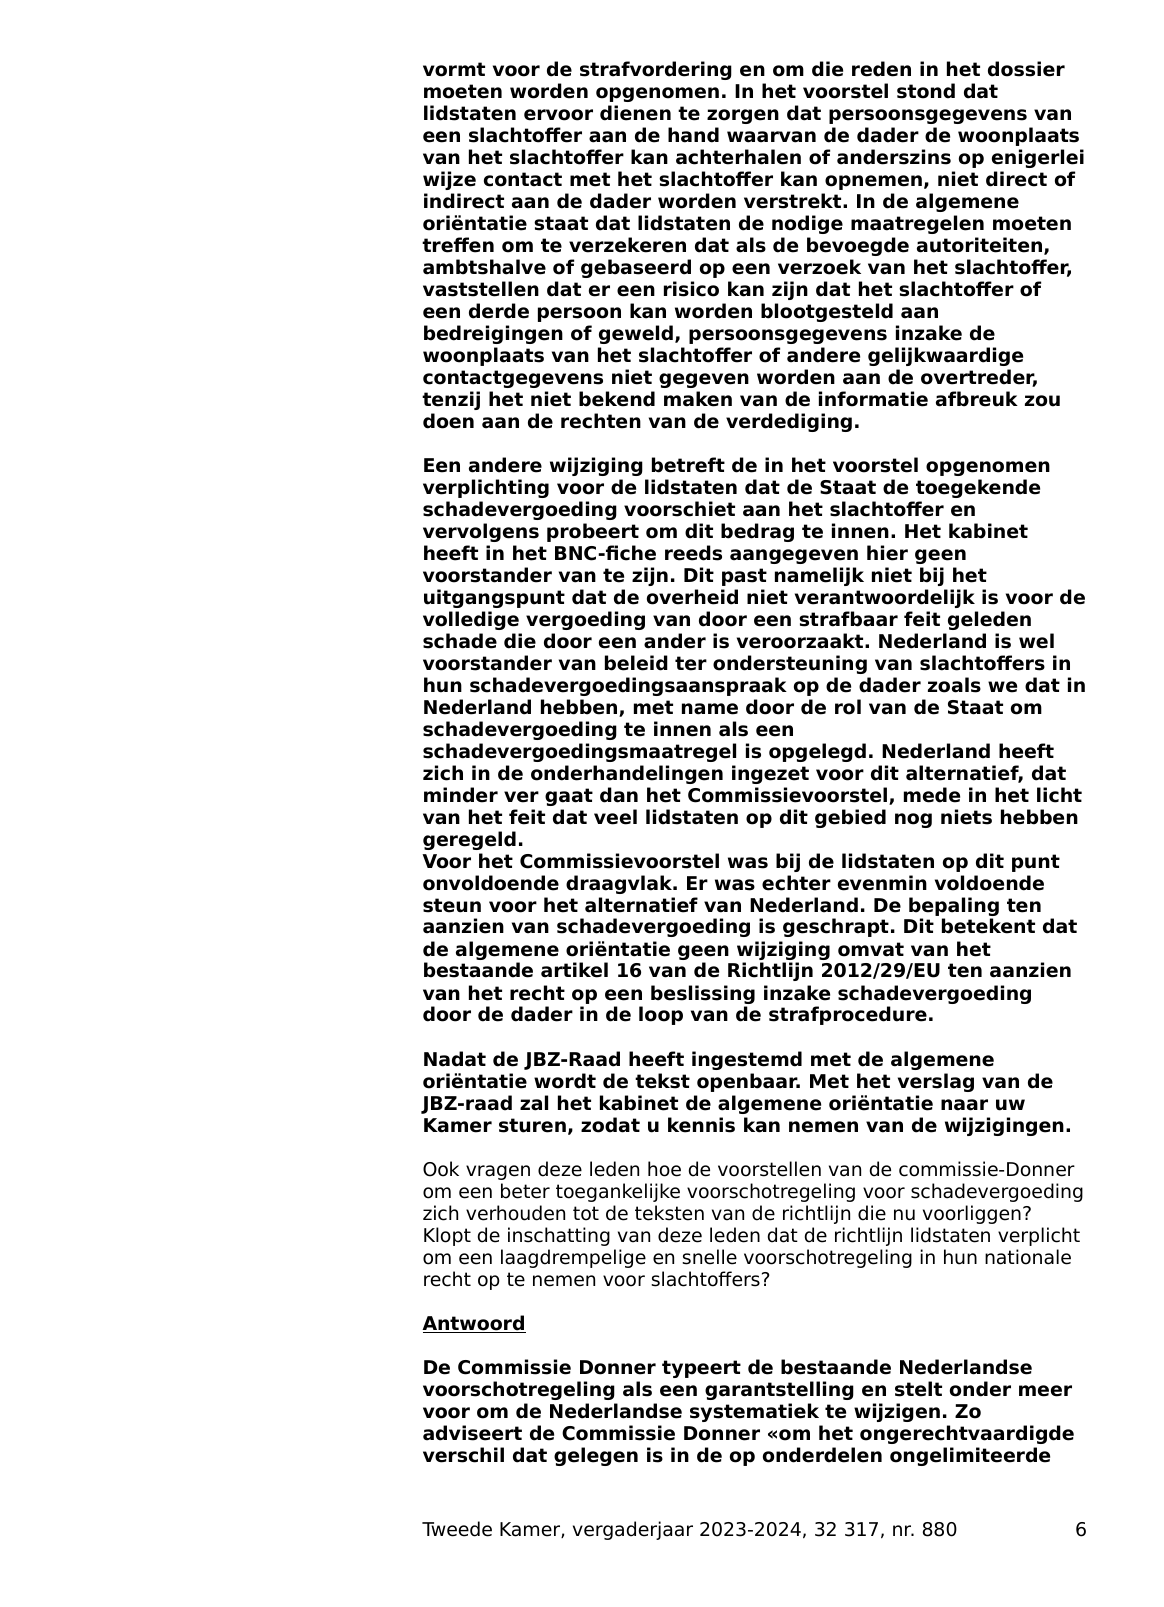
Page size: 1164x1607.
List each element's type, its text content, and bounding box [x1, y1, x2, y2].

text vormt voor de strafvordering en om die reden in het dossier moeten worden opgenomen. In het voorstel stond dat lidstaten ervoor dienen te zorgen dat persoonsgegevens van een slachtoffer aan de hand waarvan de dader de woonplaats van het slachtoffer kan achterhalen of anderszins op enigerlei wijze contact met het slachtoffer kan opnemen, niet direct of indirect aan de dader worden verstrekt. In de algemene oriëntatie staat dat lidstaten de nodige maatregelen moeten treffen om te verzekeren dat als de bevoegde autoriteiten, ambtshalve of gebaseerd op een verzoek van het slachtoffer, vaststellen dat er een risico kan zijn dat het slachtoffer of een derde persoon kan worden blootgesteld aan bedreigingen of geweld, persoonsgegevens inzake de woonplaats van het slachtoffer of andere gelijkwaardige contactgegevens niet gegeven worden aan de overtreder, tenzij het niet bekend maken van de informatie afbreuk zou doen aan de rechten van de verdediging. [422, 59, 1087, 433]
text Ook vragen deze leden hoe de voorstellen van de commissie-Donner om een beter toegankelijke voorschotregeling voor schadevergoeding zich verhouden tot de teksten van de richtlijn die nu voorliggen? Klopt de inschatting van deze leden dat de richtlijn lidstaten verplicht om een laagdrempelige en snelle voorschotregeling in hun nationale recht op te nemen voor slachtoffers? [422, 1159, 1087, 1291]
text Nadat de JBZ-Raad heeft ingestemd met de algemene oriëntatie wordt de tekst openbaar. Met het verslag van de JBZ-raad zal het kabinet de algemene oriëntatie naar uw Kamer sturen, zodat u kennis kan nemen van de wijzigingen. [422, 1048, 1087, 1136]
subtitle Antwoord [422, 1313, 1087, 1335]
text De Commissie Donner typeert de bestaande Nederlandse voorschotregeling als een garantstelling en stelt onder meer voor om de Nederlandse systematiek te wijzigen. Zo adviseert de Commissie Donner «om het ongerechtvaardigde verschil dat gelegen is in de op onderdelen ongelimiteerde [422, 1357, 1087, 1467]
text Voor het Commissievoorstel was bij de lidstaten op dit punt onvoldoende draagvlak. Er was echter evenmin voldoende steun voor het alternatief van Nederland. De bepaling ten aanzien van schadevergoeding is geschrapt. Dit betekent dat de algemene oriëntatie geen wijziging omvat van het bestaande artikel 16 van de Richtlijn 2012/29/EU ten aanzien van het recht op een beslissing inzake schadevergoeding door de dader in de loop van de strafprocedure. [422, 851, 1087, 1026]
text Een andere wijziging betreft de in het voorstel opgenomen verplichting voor de lidstaten dat de Staat de toegekende schadevergoeding voorschiet aan het slachtoffer en vervolgens probeert om dit bedrag te innen. Het kabinet heeft in het BNC-fiche reeds aangegeven hier geen voorstander van te zijn. Dit past namelijk niet bij het uitgangspunt dat de overheid niet verantwoordelijk is voor de volledige vergoeding van door een strafbaar feit geleden schade die door een ander is veroorzaakt. Nederland is wel voorstander van beleid ter ondersteuning van slachtoffers in hun schadevergoedingsaanspraak op de dader zoals we dat in Nederland hebben, met name door de rol van de Staat om schadevergoeding te innen als een schadevergoedingsmaatregel is opgelegd. Nederland heeft zich in de onderhandelingen ingezet voor dit alternatief, dat minder ver gaat dan het Commissievoorstel, mede in het licht van het feit dat veel lidstaten op dit gebied nog niets hebben geregeld. [422, 455, 1087, 851]
